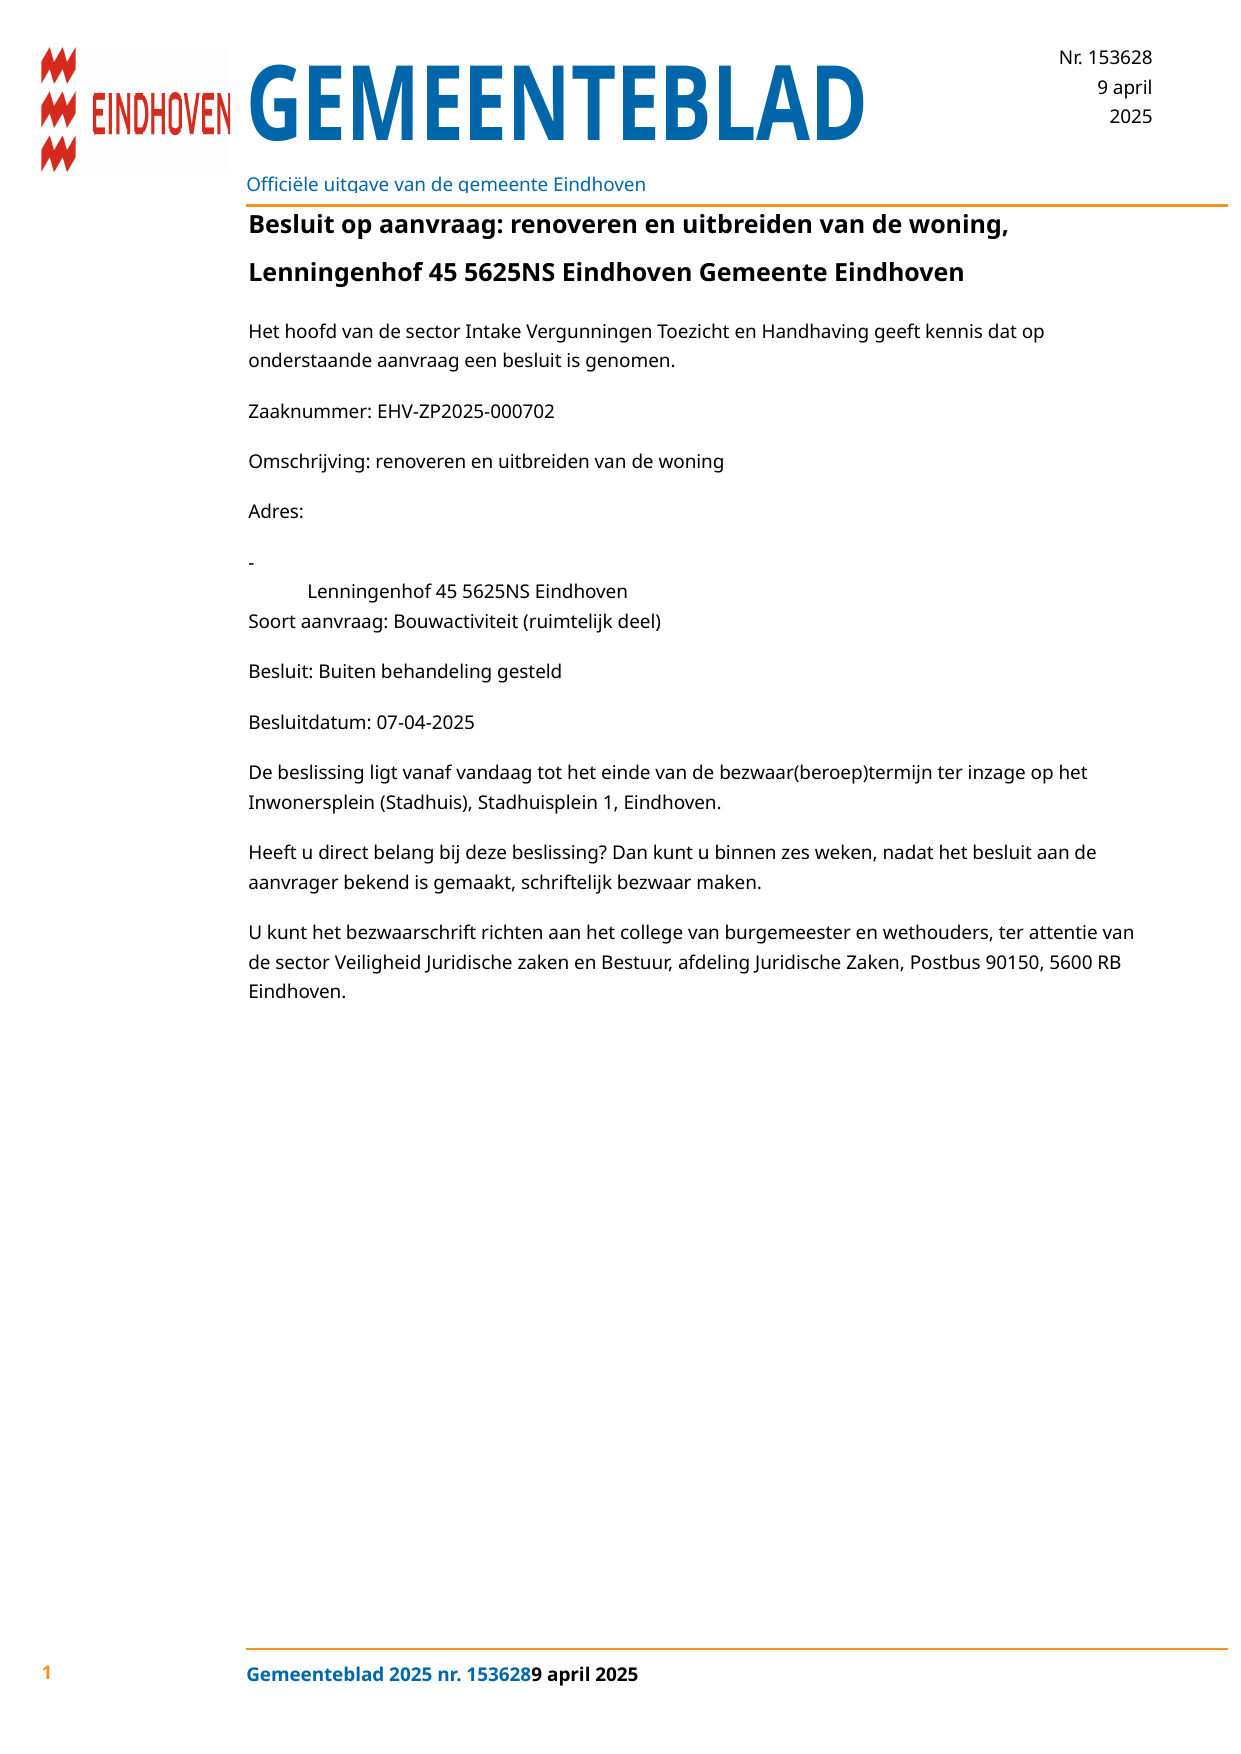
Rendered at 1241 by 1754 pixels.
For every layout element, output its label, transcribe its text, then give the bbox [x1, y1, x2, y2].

text U kunt het bezwaarschrift richten aan het college van burgemeester en wethouders, ter attentie van de sector Veiligheid Juridische zaken en Bestuur, afdeling Juridische Zaken, Postbus 90150, 5600 RB Eindhoven. [248, 919, 1152, 1004]
text Besluitdatum: 07-04-2025 [248, 709, 1152, 735]
text Zaaknummer: EHV-ZP2025-000702 [248, 398, 1152, 424]
text Heeft u direct belang bij deze beslissing? Dan kunt u binnen zes weken, nadat het besluit aan de aanvrager bekend is gemaakt, schriftelijk bezwaar maken. [248, 839, 1152, 895]
text Soort aanvraag: Bouwactiviteit (ruimtelijk deel) [248, 608, 1152, 634]
text De beslissing ligt vanaf vandaag tot het einde van de bezwaar(beroep)termijn ter inzage op het Inwonersplein (Stadhuis), Stadhuisplein 1, Eindhoven. [248, 759, 1152, 815]
text Omschrijving: renoveren en uitbreiden van de woning [248, 448, 1152, 474]
text Adres: [248, 499, 1152, 524]
text Besluit op aanvraag: renoveren en uitbreiden van de woning, Lenningenhof 45 5625NS Eindhoven Gemeente Eindhoven [248, 207, 1152, 288]
list Lenningenhof 45 5625NS Eindhoven [248, 579, 1152, 604]
text Het hoofd van de sector Intake Vergunningen Toezicht en Handhaving geeft kennis dat op onderstaande aanvraag een besluit is genomen. [248, 318, 1152, 373]
text Besluit: Buiten behandeling gesteld [248, 659, 1152, 684]
picture [41, 47, 231, 172]
